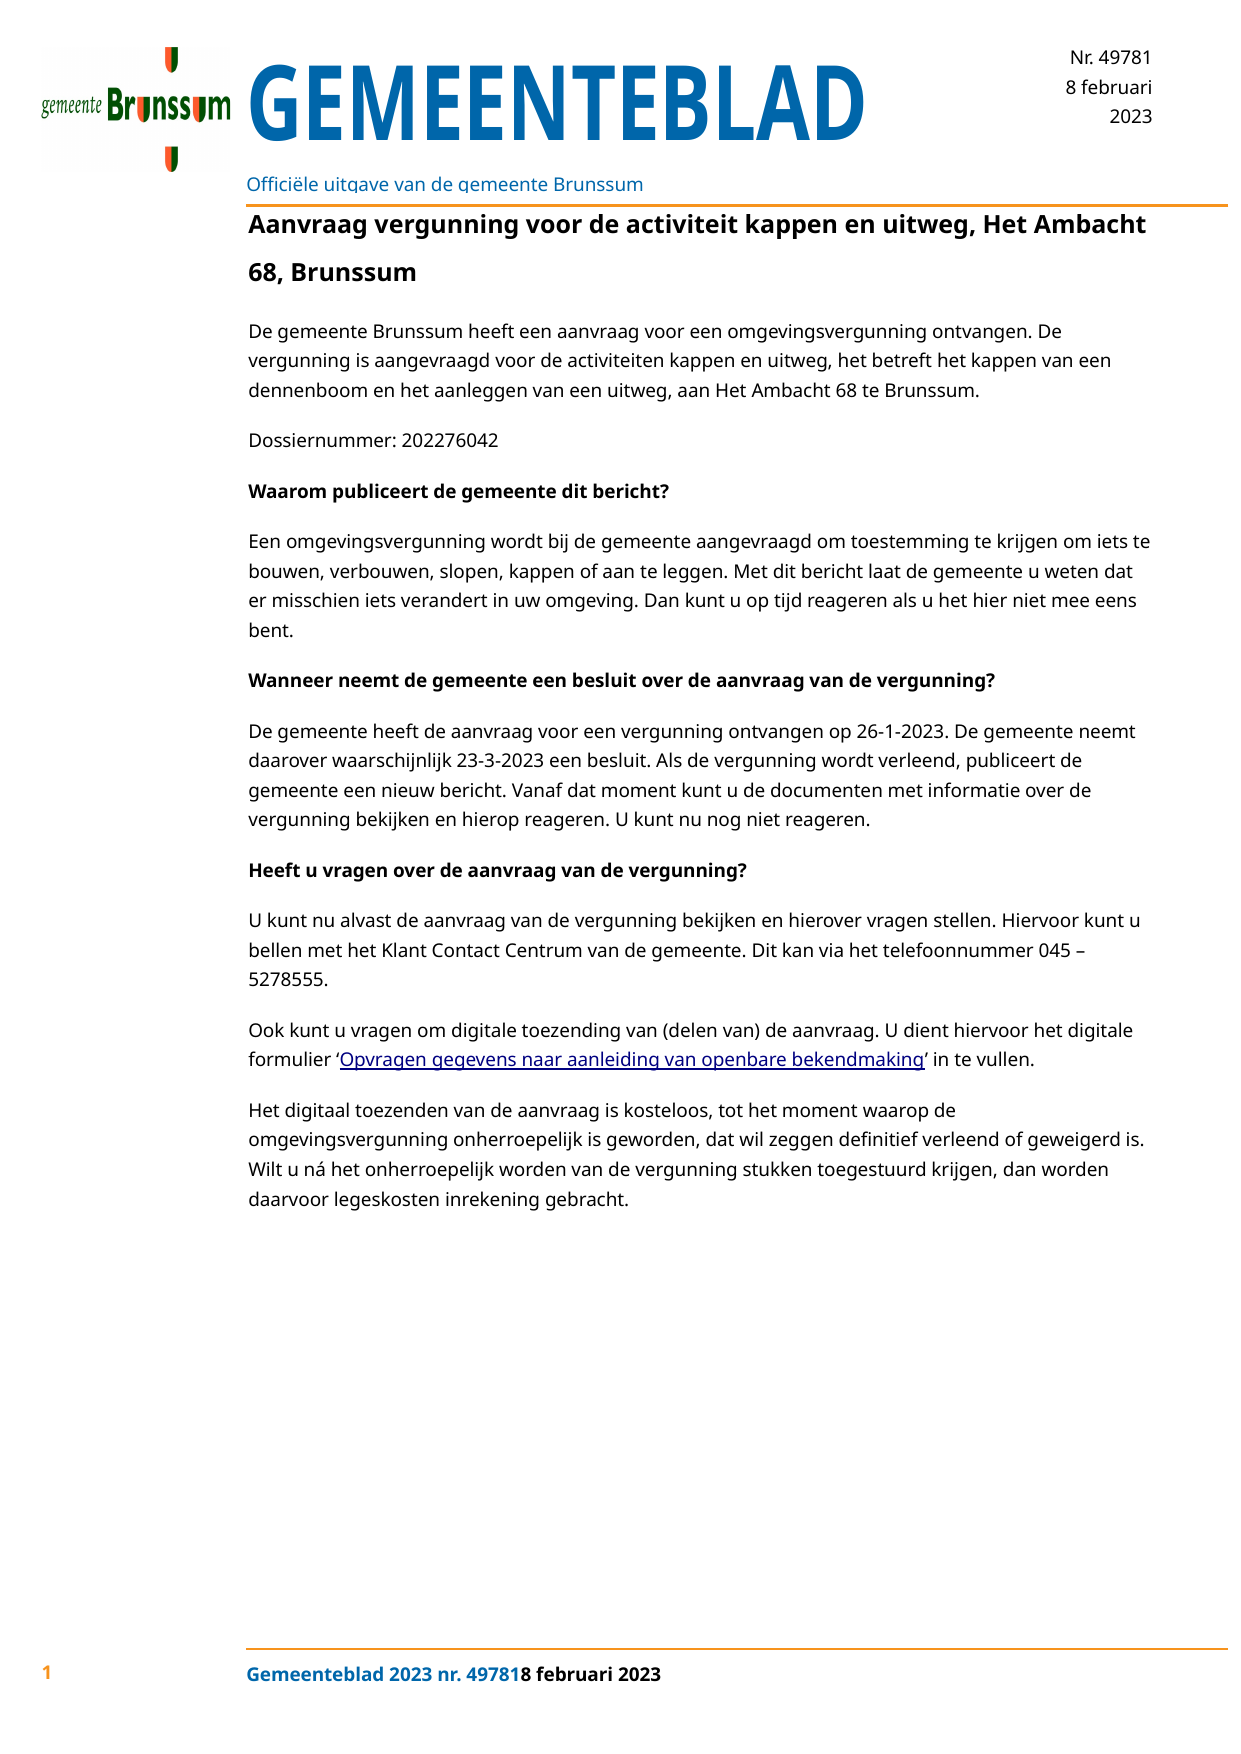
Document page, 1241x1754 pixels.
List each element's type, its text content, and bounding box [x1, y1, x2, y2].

text De gemeente heeft de aanvraag voor een vergunning ontvangen op 26-1-2023. De gemeente neemt daarover waarschijnlijk 23-3-2023 een besluit. Als de vergunning wordt verleend, publiceert de gemeente een nieuw bericht. Vanaf dat moment kunt u de documenten met informatie over de vergunning bekijken en hierop reageren. U kunt nu nog niet reageren. [248, 718, 1152, 832]
text Aanvraag vergunning voor de activiteit kappen en uitweg, Het Ambacht 68, Brunssum [248, 207, 1152, 288]
text Wanneer neemt de gemeente een besluit over de aanvraag van de vergunning? [248, 667, 1152, 693]
text U kunt nu alvast de aanvraag van de vergunning bekijken en hierover vragen stellen. Hiervoor kunt u bellen met het Klant Contact Centrum van de gemeente. Dit kan via het telefoonnummer 045 – 5278555. [248, 907, 1152, 992]
picture [41, 47, 231, 172]
text De gemeente Brunssum heeft een aanvraag voor een omgevingsvergunning ontvangen. De vergunning is aangevraagd voor de activiteiten kappen en uitweg, het betreft het kappen van een dennenboom en het aanleggen van een uitweg, aan Het Ambacht 68 te Brunssum. [248, 318, 1152, 403]
text Waarom publiceert de gemeente dit bericht? [248, 478, 1152, 504]
text Ook kunt u vragen om digitale toezending van (delen van) de aanvraag. U dient hiervoor het digitale formulier ‘Opvragen gegevens naar aanleiding van openbare bekendmaking’ in te vullen. [248, 1017, 1152, 1072]
text Een omgevingsvergunning wordt bij de gemeente aangevraagd om toestemming te krijgen om iets te bouwen, verbouwen, slopen, kappen of aan te leggen. Met dit bericht laat de gemeente u weten dat er misschien iets verandert in uw omgeving. Dan kunt u op tijd reageren als u het hier niet mee eens bent. [248, 528, 1152, 643]
text Het digitaal toezenden van de aanvraag is kosteloos, tot het moment waarop de omgevingsvergunning onherroepelijk is geworden, dat wil zeggen definitief verleend of geweigerd is. Wilt u ná het onherroepelijk worden van de vergunning stukken toegestuurd krijgen, dan worden daarvoor legeskosten inrekening gebracht. [248, 1097, 1152, 1212]
text Dossiernummer: 202276042 [248, 427, 1152, 453]
text Heeft u vragen over de aanvraag van de vergunning? [248, 857, 1152, 883]
